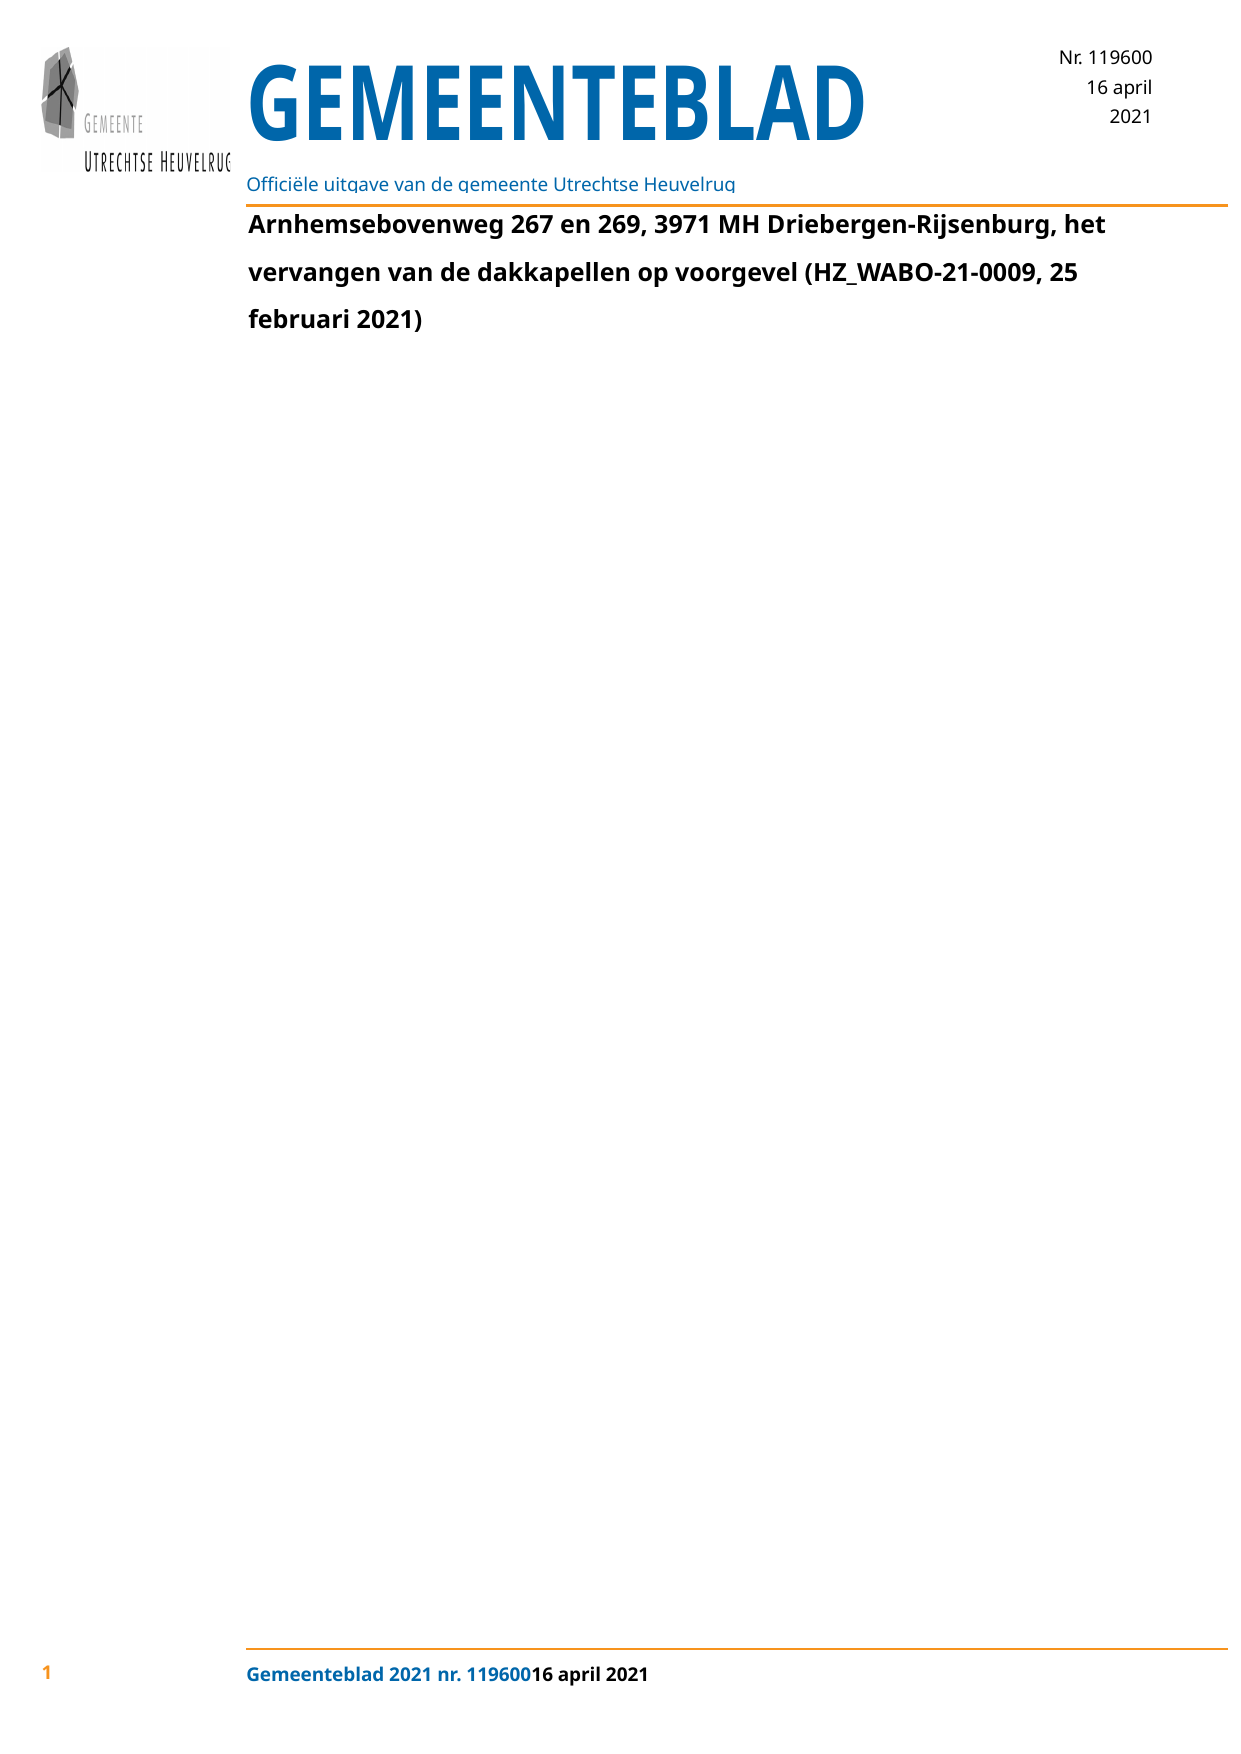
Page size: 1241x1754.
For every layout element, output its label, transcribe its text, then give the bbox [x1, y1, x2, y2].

picture [41, 47, 231, 172]
text Arnhemsebovenweg 267 en 269, 3971 MH Driebergen-Rijsenburg, het vervangen van de dakkapellen op voorgevel (HZ_WABO-21-0009, 25 februari 2021) [248, 207, 1152, 336]
